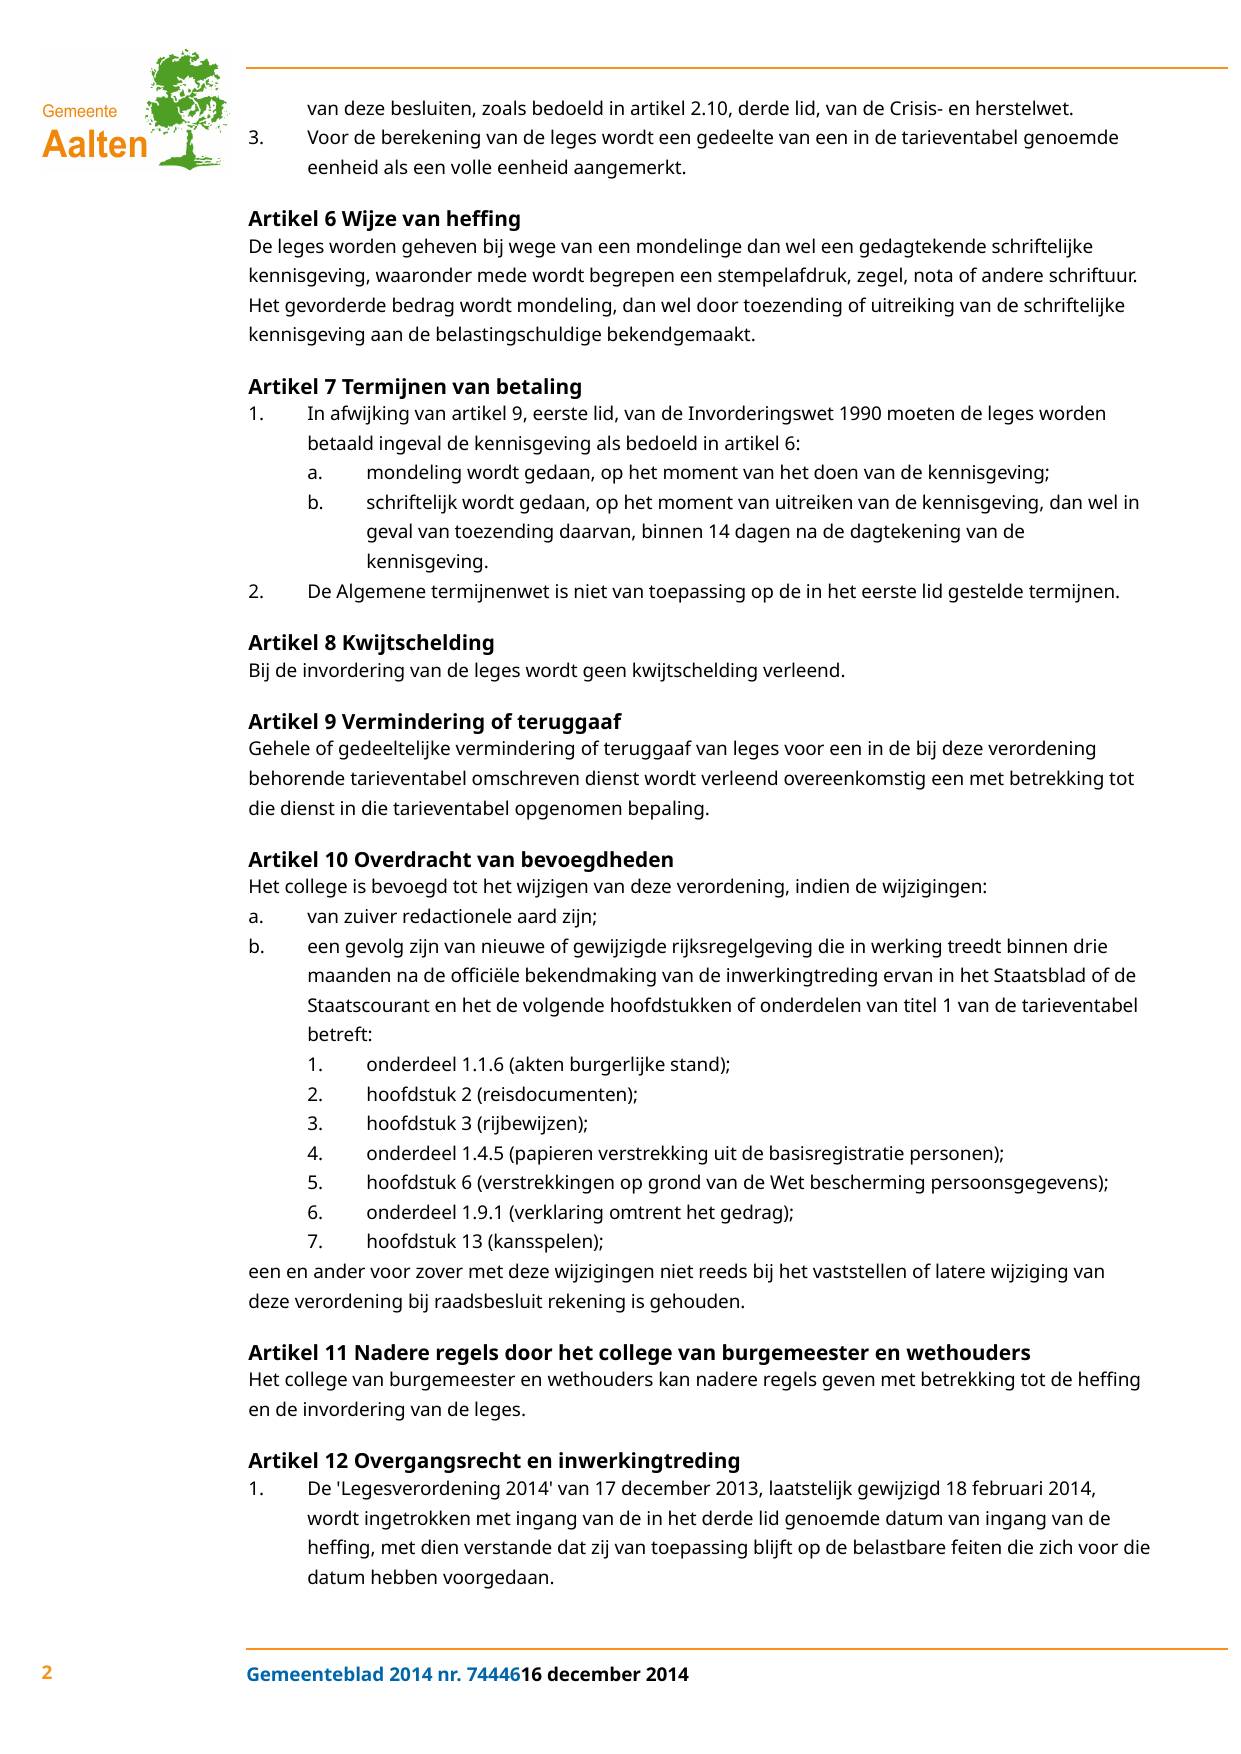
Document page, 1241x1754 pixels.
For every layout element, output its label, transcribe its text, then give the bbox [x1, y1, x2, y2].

text Bij de invordering van de leges wordt geen kwijtschelding verleend. [248, 657, 1152, 682]
list een gevolg zijn van nieuwe of gewijzigde rijksregelgeving die in werking treedt binnen drie maanden na de officiële bekendmaking van de inwerkingtreding ervan in het Staatsblad of de Staatscourant en het de volgende hoofdstukken of onderdelen van titel 1 van de tarieventabel betreft: [248, 933, 1152, 1047]
list van zuiver redactionele aard zijn; [248, 903, 1152, 929]
text Artikel 9 Vermindering of teruggaaf [248, 707, 1152, 736]
list hoofdstuk 6 (verstrekkingen op grond van de Wet bescherming persoonsgegevens); [307, 1169, 1152, 1195]
list schriftelijk wordt gedaan, op het moment van uitreiken van de kennisgeving, dan wel in geval van toezending daarvan, binnen 14 dagen na de dagtekening van de kennisgeving. [307, 489, 1152, 574]
list onderdeel 1.1.6 (akten burgerlijke stand); [307, 1051, 1152, 1077]
list van deze besluiten, zoals bedoeld in artikel 2.10, derde lid, van de Crisis- en herstelwet. [248, 95, 1152, 121]
text Artikel 10 Overdracht van bevoegdheden [248, 845, 1152, 874]
list onderdeel 1.9.1 (verklaring omtrent het gedrag); [307, 1199, 1152, 1225]
text Gehele of gedeeltelijke vermindering of teruggaaf van leges voor een in de bij deze verordening behorende tarieventabel omschreven dienst wordt verleend overeenkomstig een met betrekking tot die dienst in die tarieventabel opgenomen bepaling. [248, 736, 1152, 821]
text Artikel 12 Overgangsrecht en inwerkingtreding [248, 1447, 1152, 1475]
list In afwijking van artikel 9, eerste lid, van de Invorderingswet 1990 moeten de leges worden betaald ingeval de kennisgeving als bedoeld in artikel 6: [248, 400, 1152, 456]
text De leges worden geheven bij wege van een mondelinge dan wel een gedagtekende schriftelijke [248, 233, 1152, 258]
text Artikel 11 Nadere regels door het college van burgemeester en wethouders [248, 1338, 1152, 1367]
list De 'Legesverordening 2014' van 17 december 2013, laatstelijk gewijzigd 18 februari 2014, wordt ingetrokken met ingang van de in het derde lid genoemde datum van ingang van de heffing, met dien verstande dat zij van toepassing blijft op de belastbare feiten die zich voor die datum hebben voorgedaan. [248, 1475, 1152, 1589]
text Het college is bevoegd tot het wijzigen van deze verordening, indien de wijzigingen: [248, 874, 1152, 899]
text kennisgeving, waaronder mede wordt begrepen een stempelafdruk, zegel, nota of andere schriftuur. Het gevorderde bedrag wordt mondeling, dan wel door toezending of uitreiking van de schriftelijke kennisgeving aan de belastingschuldige bekendgemaakt. [248, 262, 1152, 347]
list hoofdstuk 13 (kansspelen); [307, 1229, 1152, 1254]
list hoofdstuk 3 (rijbewijzen); [307, 1110, 1152, 1136]
text een en ander voor zover met deze wijzigingen niet reeds bij het vaststellen of latere wijziging van deze verordening bij raadsbesluit rekening is gehouden. [248, 1258, 1152, 1313]
list hoofdstuk 2 (reisdocumenten); [307, 1081, 1152, 1106]
text Artikel 7 Termijnen van betaling [248, 372, 1152, 400]
list De Algemene termijnenwet is niet van toepassing op de in het eerste lid gestelde termijnen. [248, 578, 1152, 604]
text Artikel 6 Wijze van heffing [248, 204, 1152, 233]
list mondeling wordt gedaan, op het moment van het doen van de kennisgeving; [307, 459, 1152, 485]
list Voor de berekening van de leges wordt een gedeelte van een in de tarieventabel genoemde eenheid als een volle eenheid aangemerkt. [248, 124, 1152, 180]
text Artikel 8 Kwijtschelding [248, 628, 1152, 657]
picture [41, 47, 231, 172]
text Het college van burgemeester en wethouders kan nadere regels geven met betrekking tot de heffing en de invordering van de leges. [248, 1367, 1152, 1422]
list onderdeel 1.4.5 (papieren verstrekking uit de basisregistratie personen); [307, 1140, 1152, 1166]
